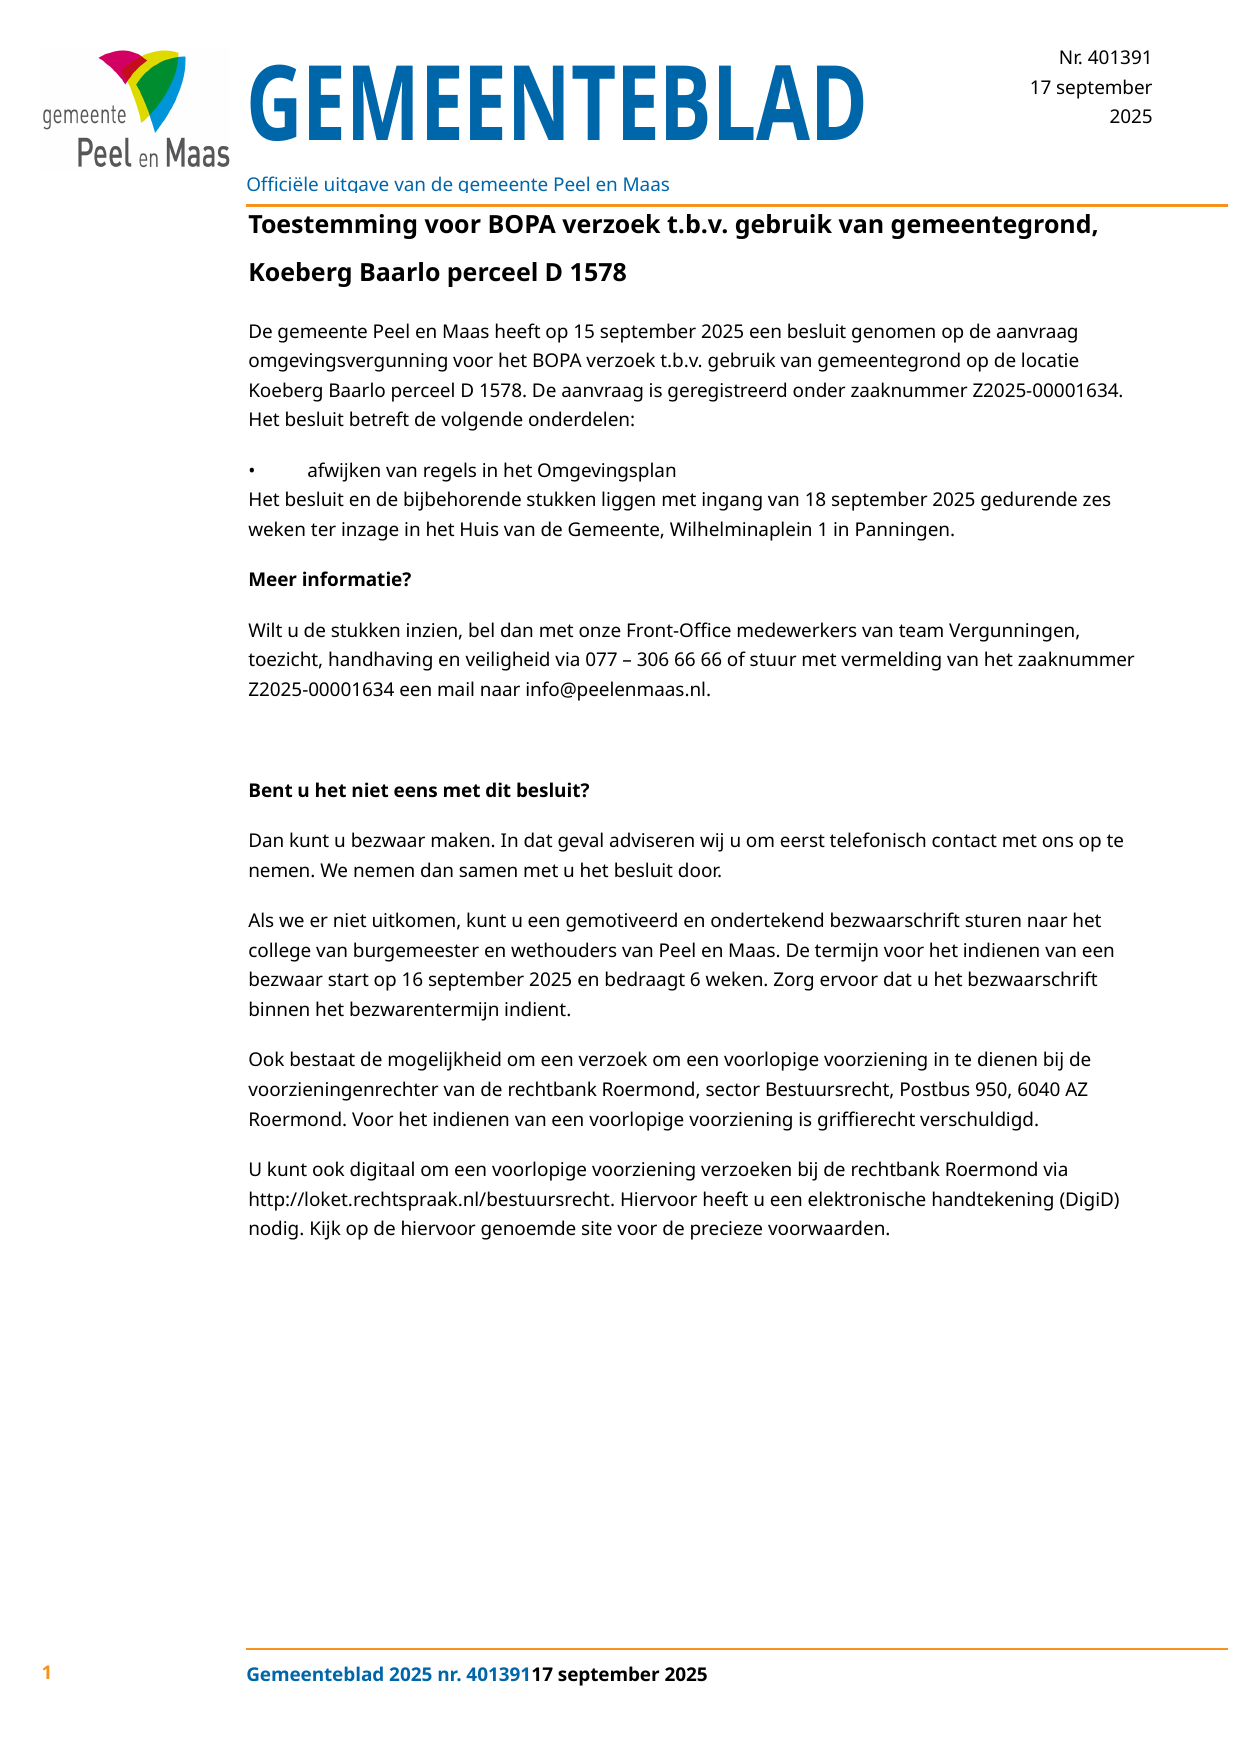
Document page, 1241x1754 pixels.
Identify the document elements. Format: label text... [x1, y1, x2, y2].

list afwijken van regels in het Omgevingsplan [248, 457, 1152, 483]
text Meer informatie? [248, 567, 1152, 592]
text Dan kunt u bezwaar maken. In dat geval adviseren wij u om eerst telefonisch contact met ons op te nemen. We nemen dan samen met u het besluit door. [248, 827, 1152, 883]
text Als we er niet uitkomen, kunt u een gemotiveerd en ondertekend bezwaarschrift sturen naar het college van burgemeester en wethouders van Peel en Maas. De termijn voor het indienen van een bezwaar start op 16 september 2025 en bedraagt 6 weken. Zorg ervoor dat u het bezwaarschrift binnen het bezwarentermijn indient. [248, 907, 1152, 1022]
picture [41, 47, 231, 172]
text U kunt ook digitaal om een voorlopige voorziening verzoeken bij de rechtbank Roermond via http://loket.rechtspraak.nl/bestuursrecht. Hiervoor heeft u een elektronische handtekening (DigiD) nodig. Kijk op de hiervoor genoemde site voor de precieze voorwaarden. [248, 1156, 1152, 1241]
text Bent u het niet eens met dit besluit? [248, 777, 1152, 803]
text Toestemming voor BOPA verzoek t.b.v. gebruik van gemeentegrond, Koeberg Baarlo perceel D 1578 [248, 207, 1152, 288]
text De gemeente Peel en Maas heeft op 15 september 2025 een besluit genomen op de aanvraag omgevingsvergunning voor het BOPA verzoek t.b.v. gebruik van gemeentegrond op de locatie Koeberg Baarlo perceel D 1578. De aanvraag is geregistreerd onder zaaknummer Z2025-00001634. Het besluit betreft de volgende onderdelen: [248, 318, 1152, 432]
text Het besluit en de bijbehorende stukken liggen met ingang van 18 september 2025 gedurende zes weken ter inzage in het Huis van de Gemeente, Wilhelminaplein 1 in Panningen. [248, 487, 1152, 542]
text Ook bestaat de mogelijkheid om een verzoek om een voorlopige voorziening in te dienen bij de voorzieningenrechter van de rechtbank Roermond, sector Bestuursrecht, Postbus 950, 6040 AZ Roermond. Voor het indienen van een voorlopige voorziening is griffierecht verschuldigd. [248, 1047, 1152, 1132]
text Wilt u de stukken inzien, bel dan met onze Front-Office medewerkers van team Vergunningen, toezicht, handhaving en veiligheid via 077 – 306 66 66 of stuur met vermelding van het zaaknummer Z2025-00001634 een mail naar info@peelenmaas.nl. [248, 617, 1152, 702]
